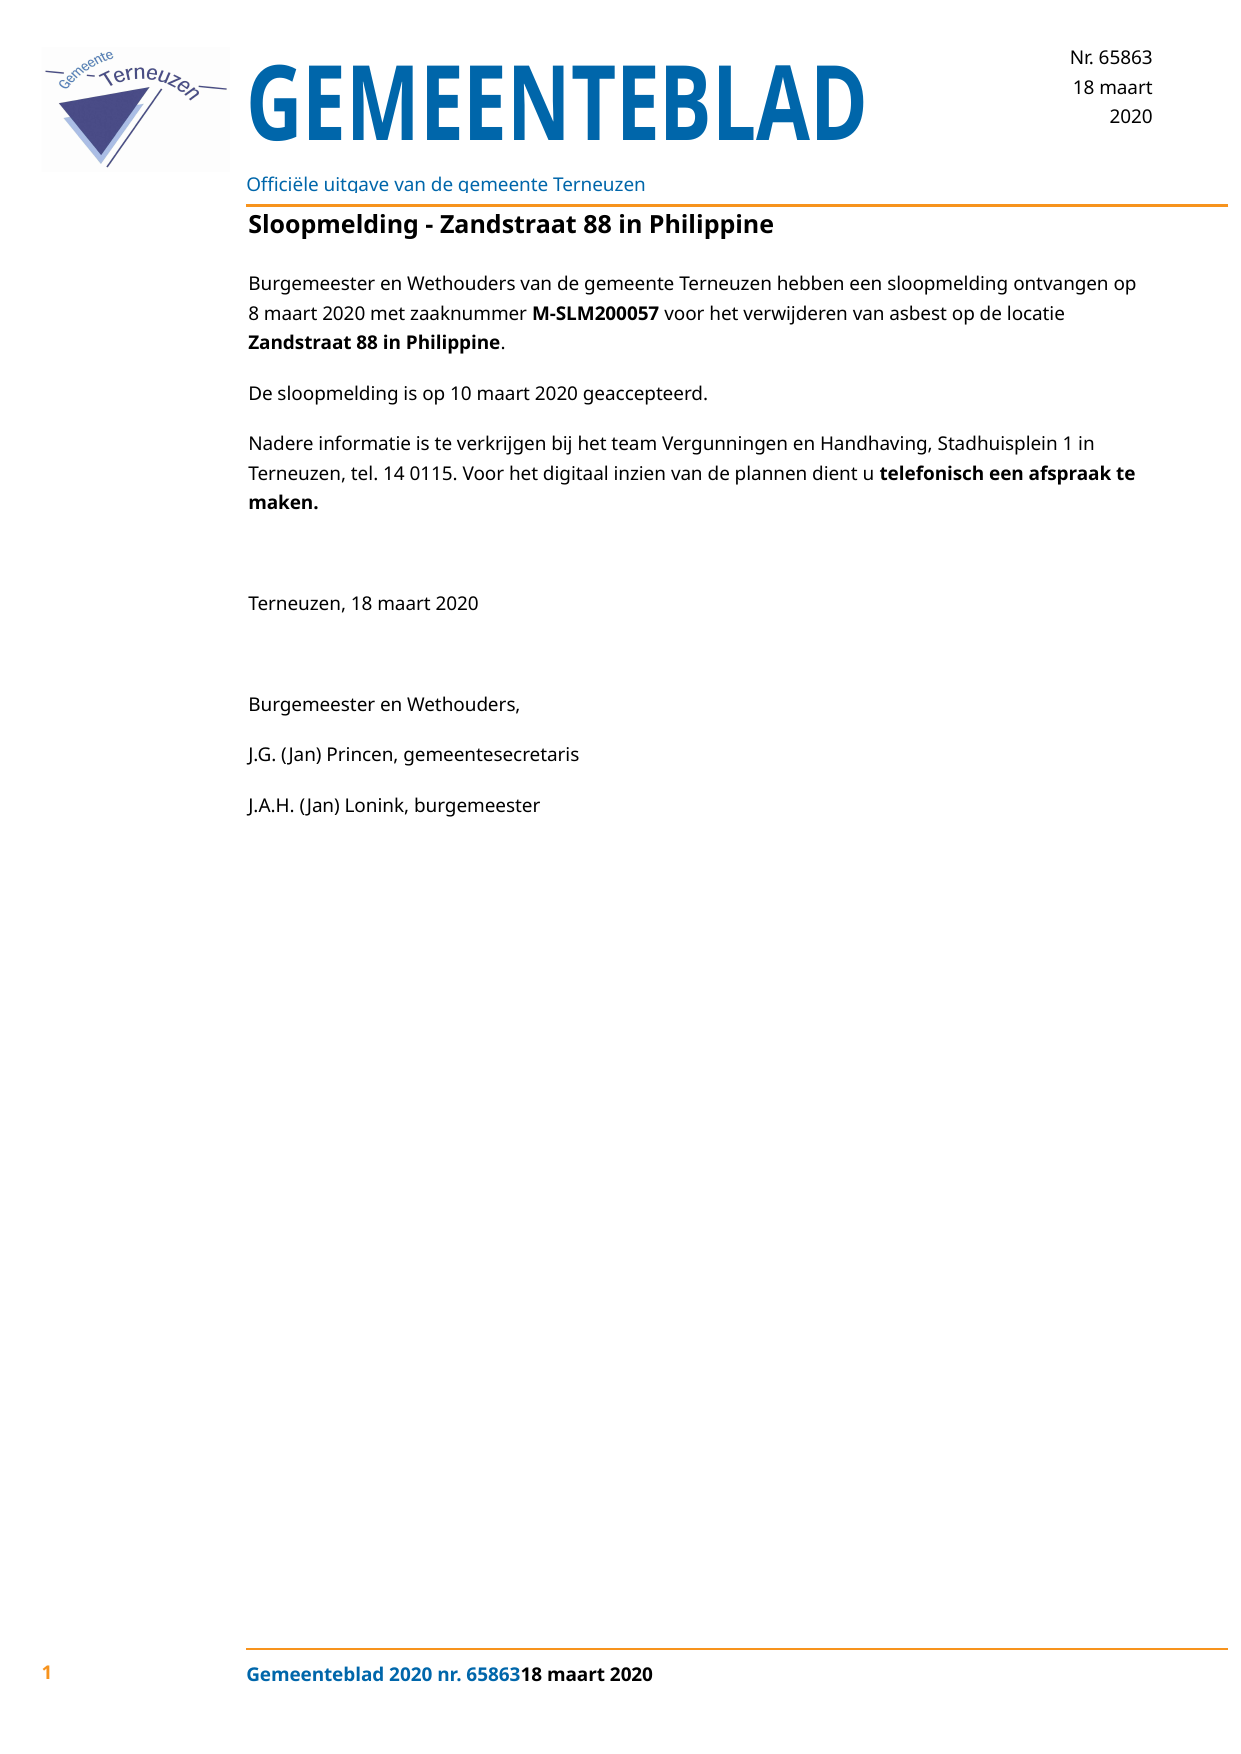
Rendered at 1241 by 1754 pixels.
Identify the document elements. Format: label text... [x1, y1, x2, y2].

text Nadere informatie is te verkrijgen bij het team Vergunningen en Handhaving, Stadhuisplein 1 in Terneuzen, tel. 14 0115. Voor het digitaal inzien van de plannen dient u telefonisch een afspraak te maken. [248, 430, 1152, 515]
text Sloopmelding - Zandstraat 88 in Philippine [248, 207, 1152, 241]
text Terneuzen, 18 maart 2020 [248, 590, 1152, 616]
text Burgemeester en Wethouders, [248, 691, 1152, 717]
text Burgemeester en Wethouders van de gemeente Terneuzen hebben een sloopmelding ontvangen op 8 maart 2020 met zaaknummer M-SLM200057 voor het verwijderen van asbest op de locatie Zandstraat 88 in Philippine. [248, 270, 1152, 355]
picture [41, 47, 231, 172]
text J.G. (Jan) Princen, gemeentesecretaris [248, 742, 1152, 767]
text De sloopmelding is op 10 maart 2020 geaccepteerd. [248, 380, 1152, 406]
text J.A.H. (Jan) Lonink, burgemeester [248, 792, 1152, 818]
